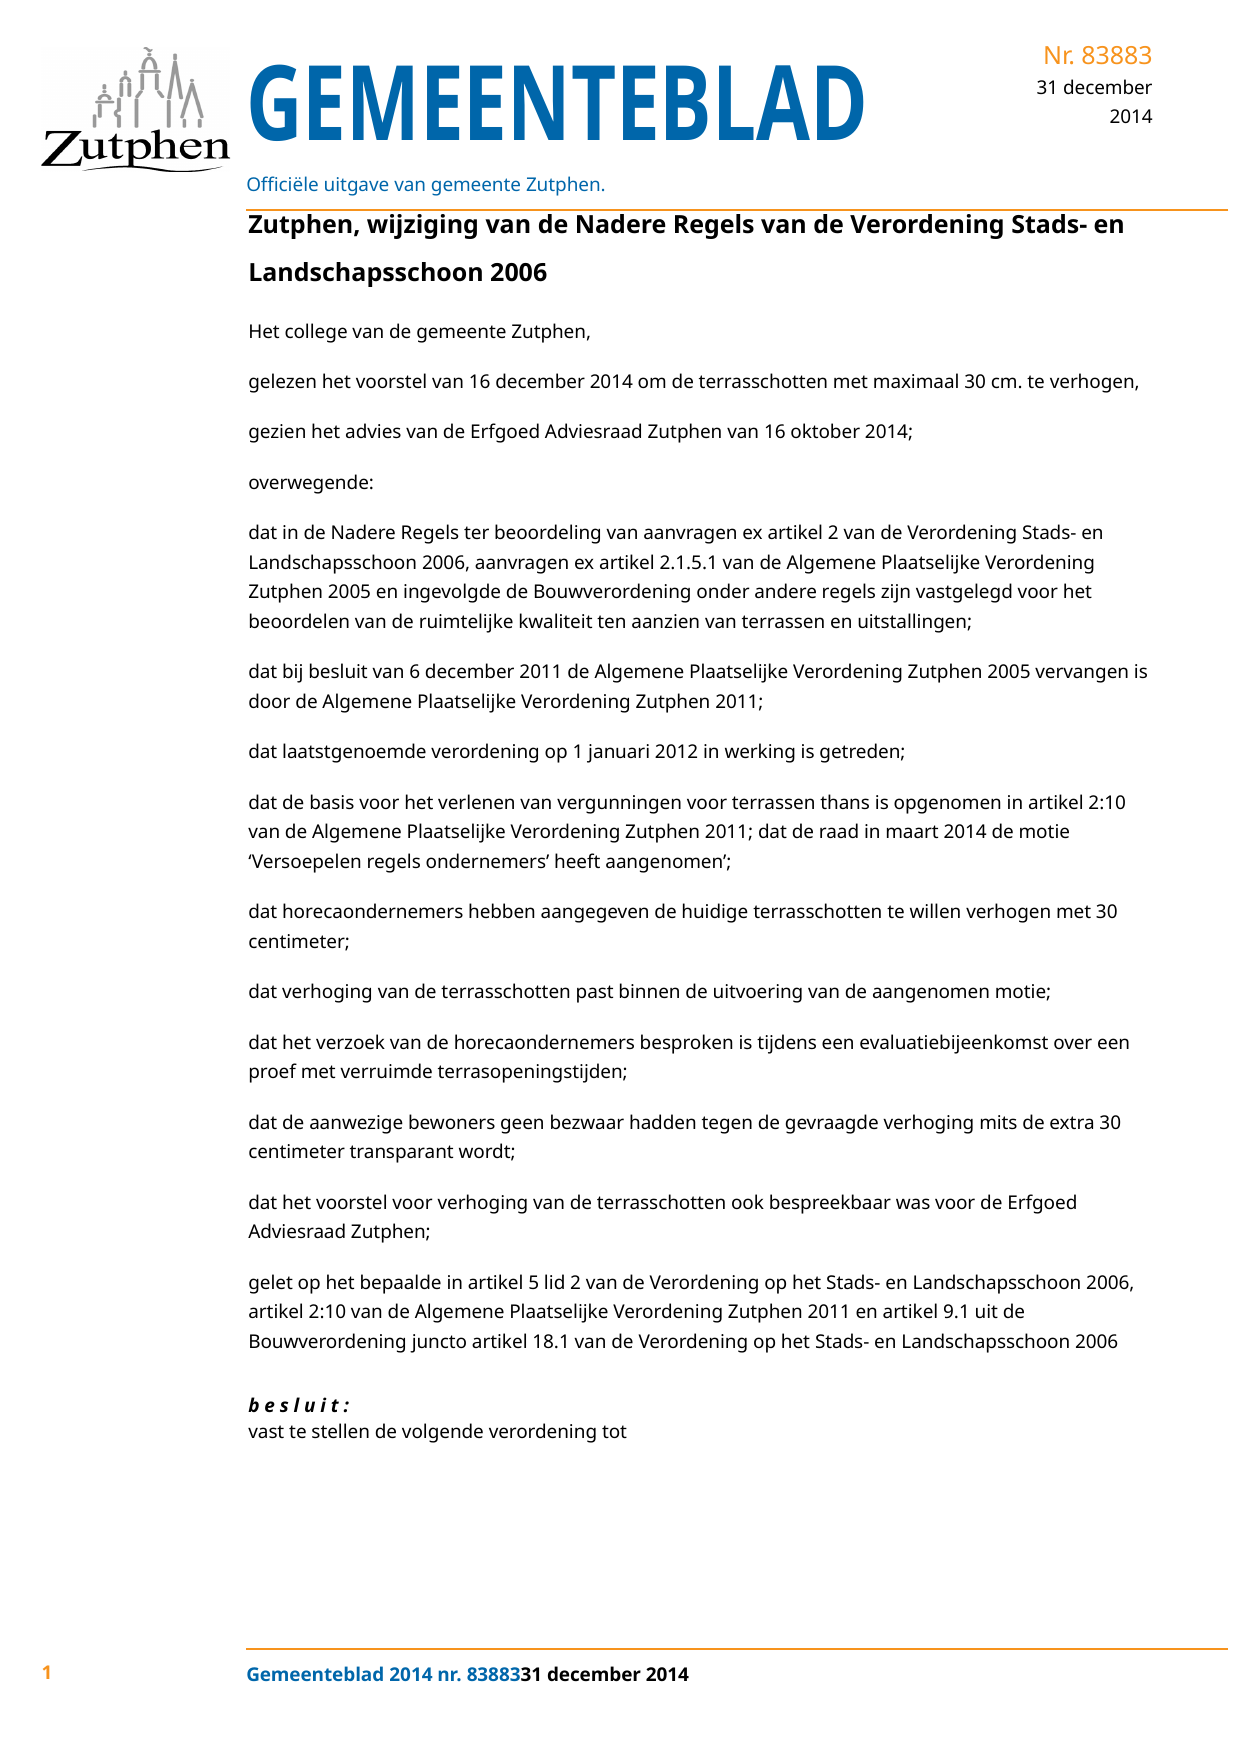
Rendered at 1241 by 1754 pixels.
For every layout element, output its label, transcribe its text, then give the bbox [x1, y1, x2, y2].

text dat in de Nadere Regels ter beoordeling van aanvragen ex artikel 2 van de Verordening Stads- en Landschapsschoon 2006, aanvragen ex artikel 2.1.5.1 van de Algemene Plaatselijke Verordening Zutphen 2005 en ingevolgde de Bouwverordening onder andere regels zijn vastgelegd voor het beoordelen van de ruimtelijke kwaliteit ten aanzien van terrassen en uitstallingen; [248, 519, 1152, 634]
text dat laatstgenoemde verordening op 1 januari 2012 in werking is getreden; [248, 739, 1152, 764]
text dat horecaondernemers hebben aangegeven de huidige terrasschotten te willen verhogen met 30 centimeter; [248, 899, 1152, 954]
text gezien het advies van de Erfgoed Adviesraad Zutphen van 16 oktober 2014; [248, 419, 1152, 444]
text vast te stellen de volgende verordening tot [248, 1418, 1152, 1444]
text b e s l u i t : [248, 1392, 1152, 1418]
picture [41, 47, 231, 172]
text dat het voorstel voor verhoging van de terrasschotten ook bespreekbaar was voor de Erfgoed Adviesraad Zutphen; [248, 1189, 1152, 1244]
text dat de aanwezige bewoners geen bezwaar hadden tegen de gevraagde verhoging mits de extra 30 centimeter transparant wordt; [248, 1109, 1152, 1164]
text Het college van de gemeente Zutphen, [248, 318, 1152, 344]
text dat de basis voor het verlenen van vergunningen voor terrassen thans is opgenomen in artikel 2:10 van de Algemene Plaatselijke Verordening Zutphen 2011; dat de raad in maart 2014 de motie ‘Versoepelen regels ondernemers’ heeft aangenomen’; [248, 789, 1152, 874]
text dat bij besluit van 6 december 2011 de Algemene Plaatselijke Verordening Zutphen 2005 vervangen is door de Algemene Plaatselijke Verordening Zutphen 2011; [248, 659, 1152, 714]
text gelezen het voorstel van 16 december 2014 om de terrasschotten met maximaal 30 cm. te verhogen, [248, 368, 1152, 394]
text Zutphen, wijziging van de Nadere Regels van de Verordening Stads- en Landschapsschoon 2006 [248, 211, 1152, 288]
text overwegende: [248, 469, 1152, 495]
text dat verhoging van de terrasschotten past binnen de uitvoering van de aangenomen motie; [248, 979, 1152, 1004]
text gelet op het bepaalde in artikel 5 lid 2 van de Verordening op het Stads- en Landschapsschoon 2006, artikel 2:10 van de Algemene Plaatselijke Verordening Zutphen 2011 en artikel 9.1 uit de Bouwverordening juncto artikel 18.1 van de Verordening op het Stads- en Landschapsschoon 2006 [248, 1269, 1152, 1354]
text dat het verzoek van de horecaondernemers besproken is tijdens een evaluatiebijeenkomst over een proef met verruimde terrasopeningstijden; [248, 1029, 1152, 1084]
